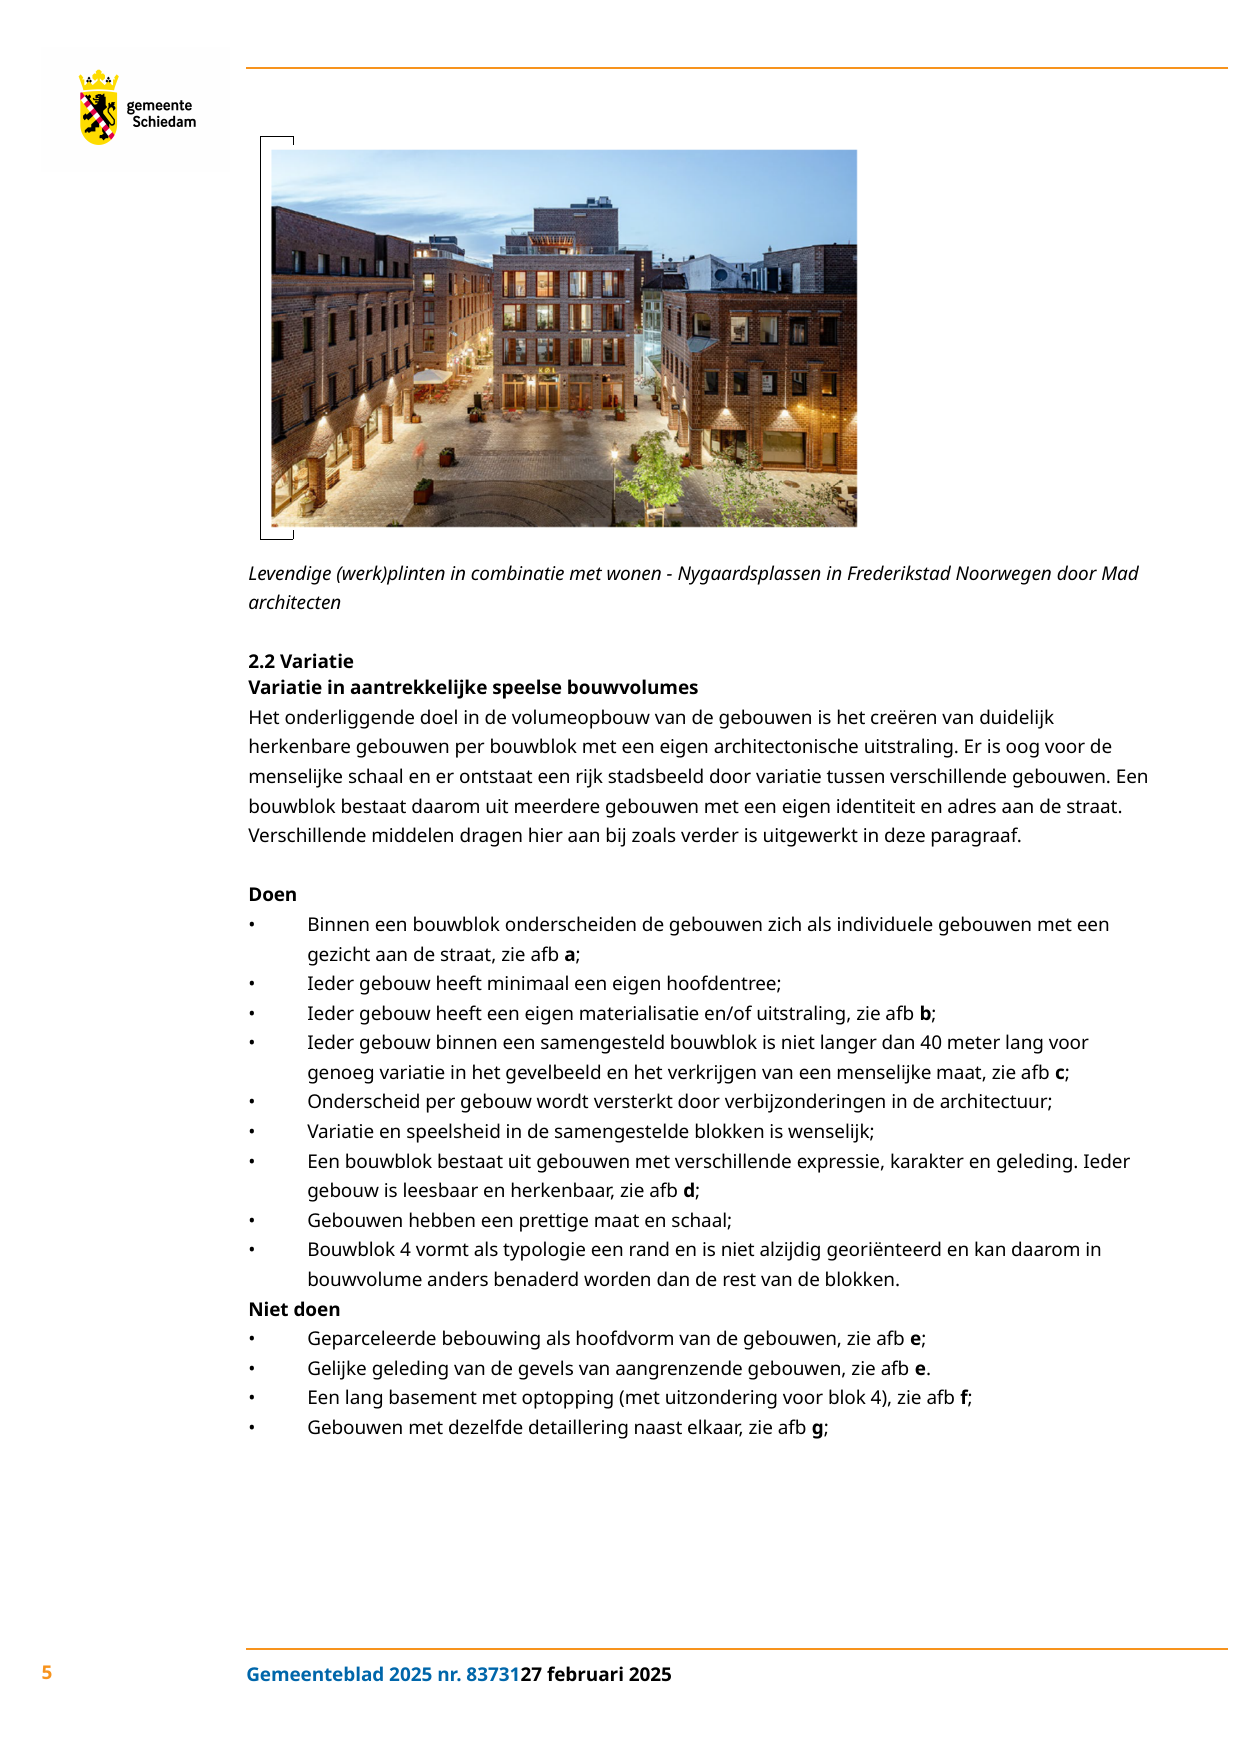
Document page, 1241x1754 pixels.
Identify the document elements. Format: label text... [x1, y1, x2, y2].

list Een lang basement met optopping (met uitzondering voor blok 4), zie afb f; [248, 1384, 1152, 1410]
picture [268, 145, 860, 530]
list Gebouwen hebben een prettige maat en schaal; [248, 1207, 1152, 1233]
list Ieder gebouw binnen een samengesteld bouwblok is niet langer dan 40 meter lang voor genoeg variatie in het gevelbeeld en het verkrijgen van een menselijke maat, zie afb c; [248, 1029, 1152, 1085]
text Het onderliggende doel in de volumeopbouw van de gebouwen is het creëren van duidelijk herkenbare gebouwen per bouwblok met een eigen architectonische uitstraling. Er is oog voor de menselijke schaal en er ontstaat een rijk stadsbeeld door variatie tussen verschillende gebouwen. Een bouwblok bestaat daarom uit meerdere gebouwen met een eigen identiteit en adres aan de straat. Verschillende middelen dragen hier aan bij zoals verder is uitgewerkt in deze paragraaf. [248, 704, 1152, 848]
list Ieder gebouw heeft een eigen materialisatie en/of uitstraling, zie afb b; [248, 1000, 1152, 1026]
text Variatie in aantrekkelijke speelse bouwvolumes [248, 674, 1152, 700]
list Gebouwen met dezelfde detaillering naast elkaar, zie afb g; [248, 1414, 1152, 1440]
text 2.2 Variatie [248, 649, 1152, 674]
list Gelijke geleding van de gevels van aangrenzende gebouwen, zie afb e. [248, 1355, 1152, 1381]
text Doen [248, 882, 1152, 907]
text Levendige (werk)plinten in combinatie met wonen - Nygaardsplassen in Frederikstad Noorwegen door Mad architecten [248, 560, 1152, 615]
text Niet doen [248, 1296, 1152, 1321]
list Onderscheid per gebouw wordt versterkt door verbijzonderingen in de architectuur; [248, 1089, 1152, 1114]
list Binnen een bouwblok onderscheiden de gebouwen zich als individuele gebouwen met een gezicht aan de straat, zie afb a; [248, 911, 1152, 966]
picture [41, 47, 231, 172]
list Bouwblok 4 vormt als typologie een rand en is niet alzijdig georiënteerd en kan daarom in bouwvolume anders benaderd worden dan de rest van de blokken. [248, 1237, 1152, 1292]
list Ieder gebouw heeft minimaal een eigen hoofdentree; [248, 970, 1152, 996]
list Variatie en speelsheid in de samengestelde blokken is wenselijk; [248, 1118, 1152, 1144]
list Een bouwblok bestaat uit gebouwen met verschillende expressie, karakter en geleding. Ieder gebouw is leesbaar en herkenbaar, zie afb d; [248, 1148, 1152, 1203]
list Geparceleerde bebouwing als hoofdvorm van de gebouwen, zie afb e; [248, 1325, 1152, 1351]
